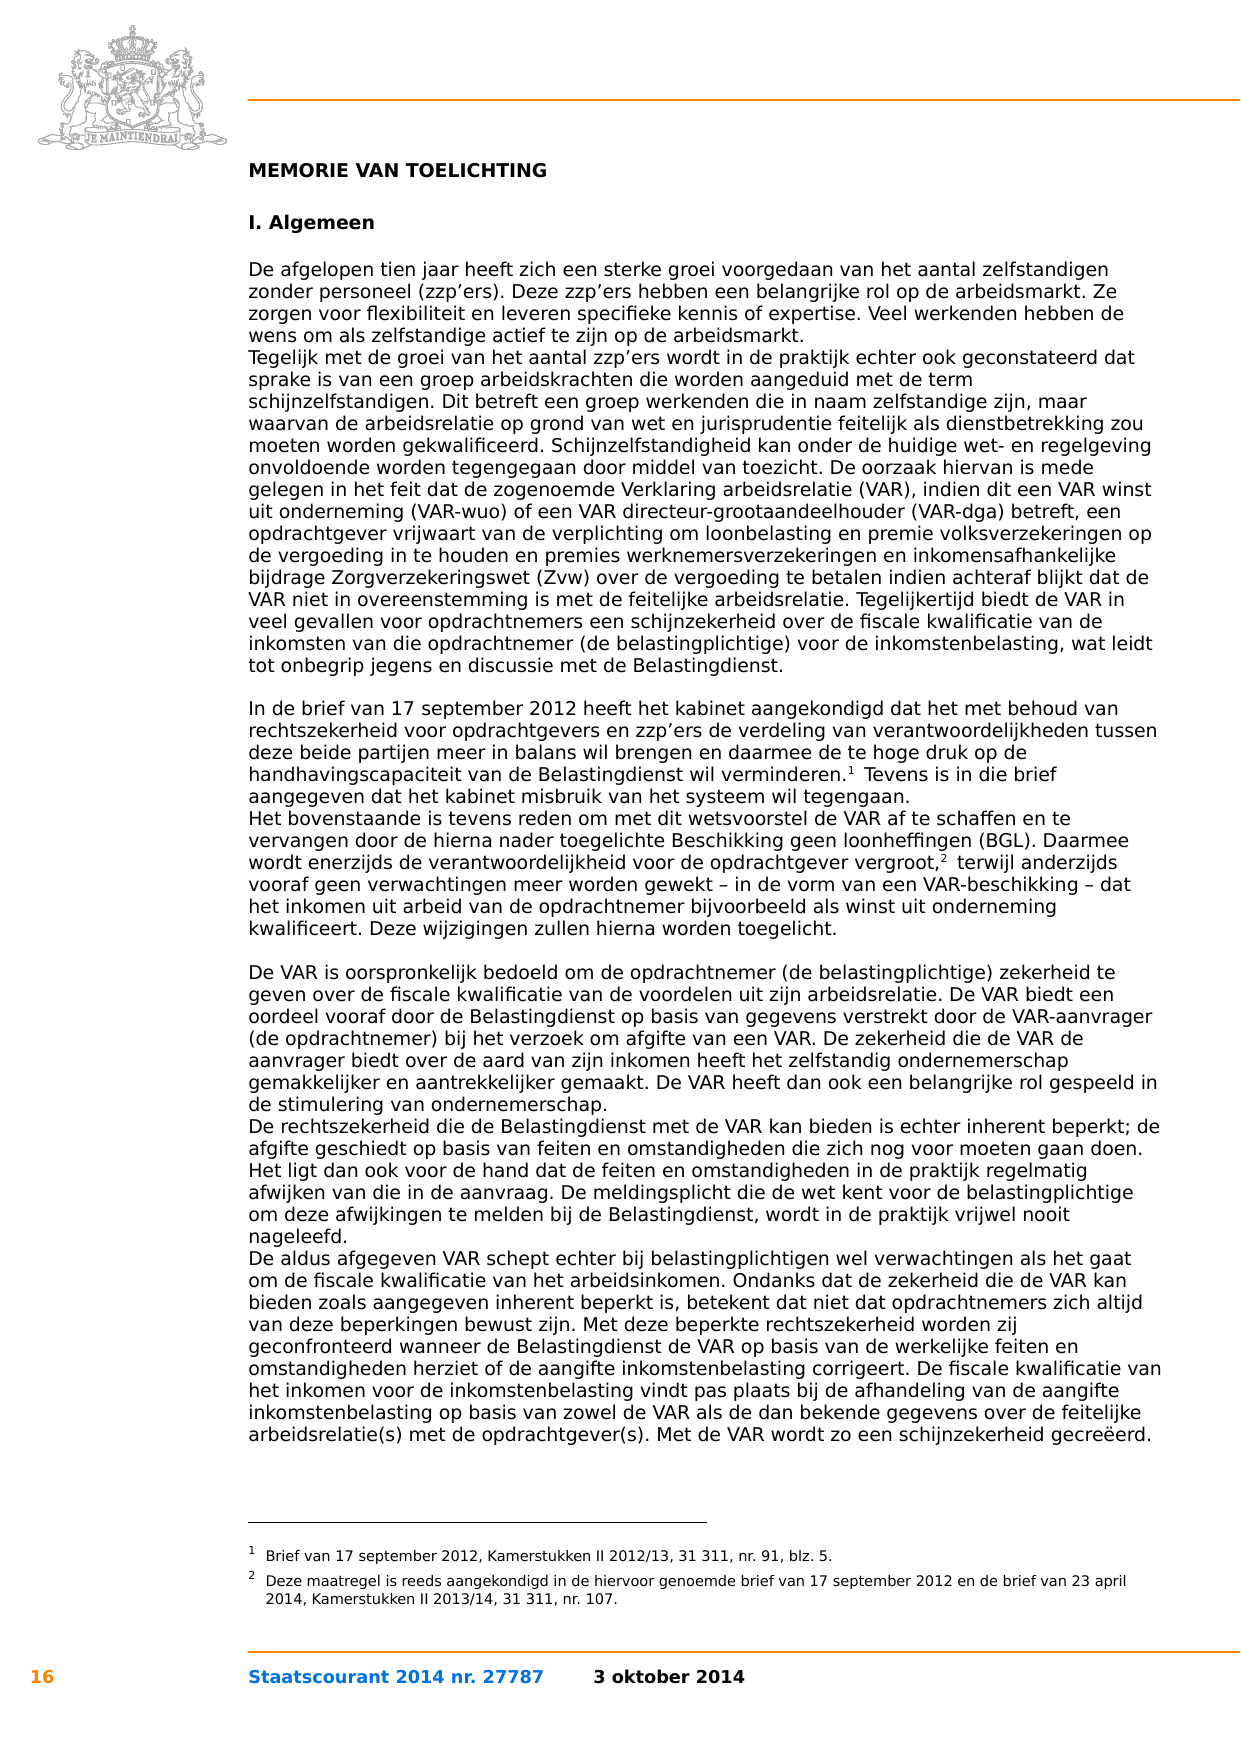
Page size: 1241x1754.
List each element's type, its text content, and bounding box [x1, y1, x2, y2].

text De afgelopen tien jaar heeft zich een sterke groei voorgedaan van het aantal zelfstandigen zonder personeel (zzp’ers). Deze zzp’ers hebben een belangrijke rol op de arbeidsmarkt. Ze zorgen voor flexibiliteit en leveren specifieke kennis of expertise. Veel werkenden hebben de wens om als zelfstandige actief te zijn op de arbeidsmarkt. [248, 259, 1163, 347]
text Tegelijk met de groei van het aantal zzp’ers wordt in de praktijk echter ook geconstateerd dat sprake is van een groep arbeidskrachten die worden aangeduid met de term schijnzelfstandigen. Dit betreft een groep werkenden die in naam zelfstandige zijn, maar waarvan de arbeidsrelatie op grond van wet en jurisprudentie feitelijk als dienstbetrekking zou moeten worden gekwalificeerd. Schijnzelfstandigheid kan onder de huidige wet- en regelgeving onvoldoende worden tegengegaan door middel van toezicht. De oorzaak hiervan is mede gelegen in het feit dat de zogenoemde Verklaring arbeidsrelatie (VAR), indien dit een VAR winst uit onderneming (VAR-wuo) of een VAR directeur-grootaandeelhouder (VAR-dga) betreft, een opdrachtgever vrijwaart van de verplichting om loonbelasting en premie volksverzekeringen op de vergoeding in te houden en premies werknemersverzekeringen en inkomensafhankelijke bijdrage Zorgverzekeringswet (Zvw) over de vergoeding te betalen indien achteraf blijkt dat de VAR niet in overeenstemming is met de feitelijke arbeidsrelatie. Tegelijkertijd biedt de VAR in veel gevallen voor opdrachtnemers een schijnzekerheid over de fiscale kwalificatie van de inkomsten van die opdrachtnemer (de belastingplichtige) voor de inkomstenbelasting, wat leidt tot onbegrip jegens en discussie met de Belastingdienst. [248, 347, 1163, 676]
text In de brief van 17 september 2012 heeft het kabinet aangekondigd dat het met behoud van rechtszekerheid voor opdrachtgevers en zzp’ers de verdeling van verantwoordelijkheden tussen deze beide partijen meer in balans wil brengen en daarmee de te hoge druk op de handhavingscapaciteit van de Belastingdienst wil verminderen. Tevens is in die brief aangegeven dat het kabinet misbruik van het systeem wil tegengaan. [248, 698, 1163, 808]
subtitle I. Algemeen [248, 212, 1163, 234]
text De VAR is oorspronkelijk bedoeld om de opdrachtnemer (de belastingplichtige) zekerheid te geven over de fiscale kwalificatie van de voordelen uit zijn arbeidsrelatie. De VAR biedt een oordeel vooraf door de Belastingdienst op basis van gegevens verstrekt door de VAR-aanvrager (de opdrachtnemer) bij het verzoek om afgifte van een VAR. De zekerheid die de VAR de aanvrager biedt over de aard van zijn inkomen heeft het zelfstandig ondernemerschap gemakkelijker en aantrekkelijker gemaakt. De VAR heeft dan ook een belangrijke rol gespeeld in de stimulering van ondernemerschap. [248, 962, 1163, 1116]
text Brief van 17 september 2012, Kamerstukken II 2012/13, 31 311, nr. 91, blz. 5. [248, 1544, 1163, 1566]
text Deze maatregel is reeds aangekondigd in de hiervoor genoemde brief van 17 september 2012 en de brief van 23 april 2014, Kamerstukken II 2013/14, 31 311, nr. 107. [248, 1569, 1163, 1608]
text De rechtszekerheid die de Belastingdienst met de VAR kan bieden is echter inherent beperkt; de afgifte geschiedt op basis van feiten en omstandigheden die zich nog voor moeten gaan doen. Het ligt dan ook voor de hand dat de feiten en omstandigheden in de praktijk regelmatig afwijken van die in de aanvraag. De meldingsplicht die de wet kent voor de belastingplichtige om deze afwijkingen te melden bij de Belastingdienst, wordt in de praktijk vrijwel nooit nageleefd. [248, 1116, 1163, 1248]
picture [38, 25, 227, 150]
subtitle MEMORIE VAN TOELICHTING [248, 160, 1163, 182]
text De aldus afgegeven VAR schept echter bij belastingplichtigen wel verwachtingen als het gaat om de fiscale kwalificatie van het arbeidsinkomen. Ondanks dat de zekerheid die de VAR kan bieden zoals aangegeven inherent beperkt is, betekent dat niet dat opdrachtnemers zich altijd van deze beperkingen bewust zijn. Met deze beperkte rechtszekerheid worden zij geconfronteerd wanneer de Belastingdienst de VAR op basis van de werkelijke feiten en omstandigheden herziet of de aangifte inkomstenbelasting corrigeert. De fiscale kwalificatie van het inkomen voor de inkomstenbelasting vindt pas plaats bij de afhandeling van de aangifte inkomstenbelasting op basis van zowel de VAR als de dan bekende gegevens over de feitelijke arbeidsrelatie(s) met de opdrachtgever(s). Met de VAR wordt zo een schijnzekerheid gecreëerd. [248, 1248, 1163, 1446]
text Het bovenstaande is tevens reden om met dit wetsvoorstel de VAR af te schaffen en te vervangen door de hierna nader toegelichte Beschikking geen loonheffingen (BGL). Daarmee wordt enerzijds de verantwoordelijkheid voor de opdrachtgever vergroot, terwijl anderzijds vooraf geen verwachtingen meer worden gewekt – in de vorm van een VAR-beschikking – dat het inkomen uit arbeid van de opdrachtnemer bijvoorbeeld als winst uit onderneming kwalificeert. Deze wijzigingen zullen hierna worden toegelicht. [248, 808, 1163, 940]
